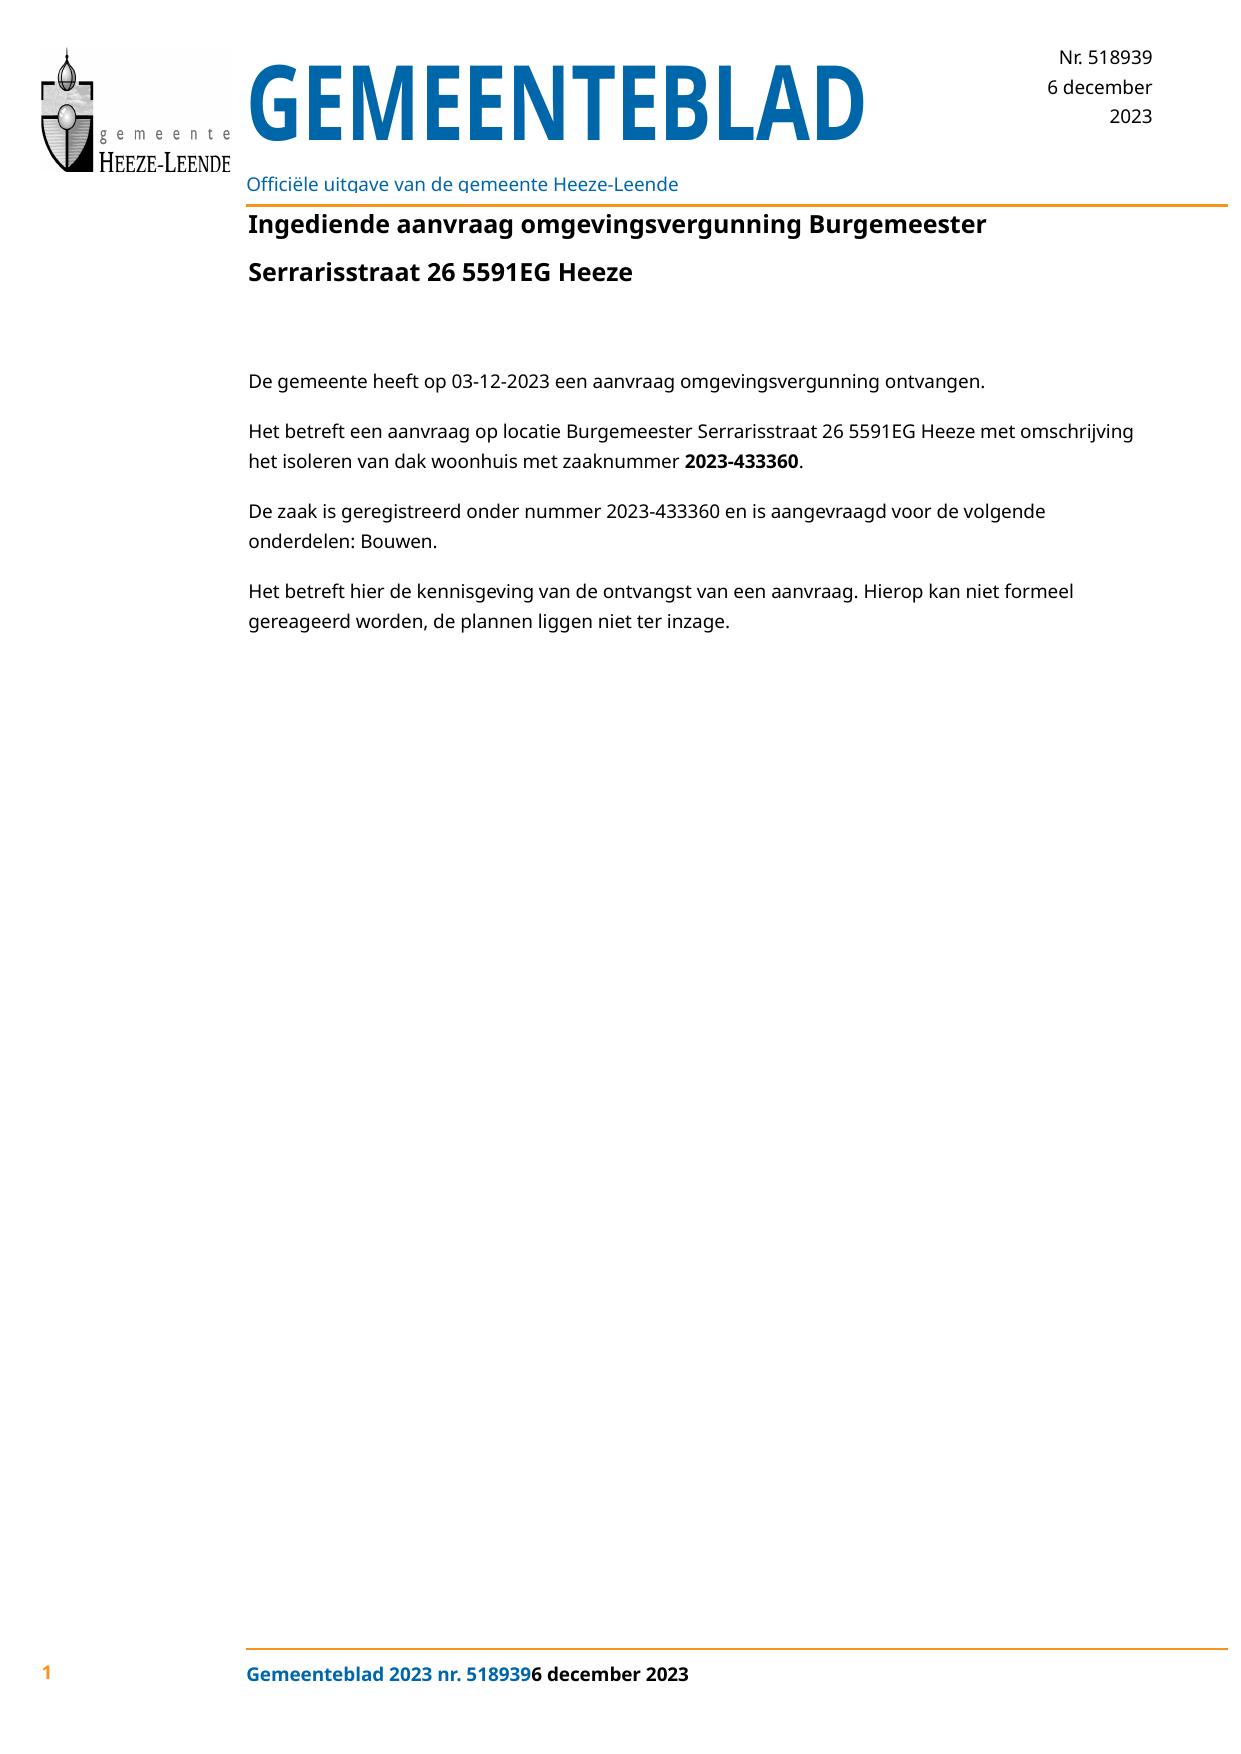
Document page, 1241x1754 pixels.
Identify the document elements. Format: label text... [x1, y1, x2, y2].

text De gemeente heeft op 03-12-2023 een aanvraag omgevingsvergunning ontvangen. [248, 368, 1152, 394]
text Het betreft hier de kennisgeving van de ontvangst van een aanvraag. Hierop kan niet formeel gereageerd worden, de plannen liggen niet ter inzage. [248, 579, 1152, 634]
text Ingediende aanvraag omgevingsvergunning Burgemeester Serrarisstraat 26 5591EG Heeze [248, 207, 1152, 288]
picture [41, 47, 231, 172]
text Het betreft een aanvraag op locatie Burgemeester Serrarisstraat 26 5591EG Heeze met omschrijving het isoleren van dak woonhuis met zaaknummer 2023-433360. [248, 419, 1152, 474]
text De zaak is geregistreerd onder nummer 2023-433360 en is aangevraagd voor de volgende onderdelen: Bouwen. [248, 499, 1152, 554]
